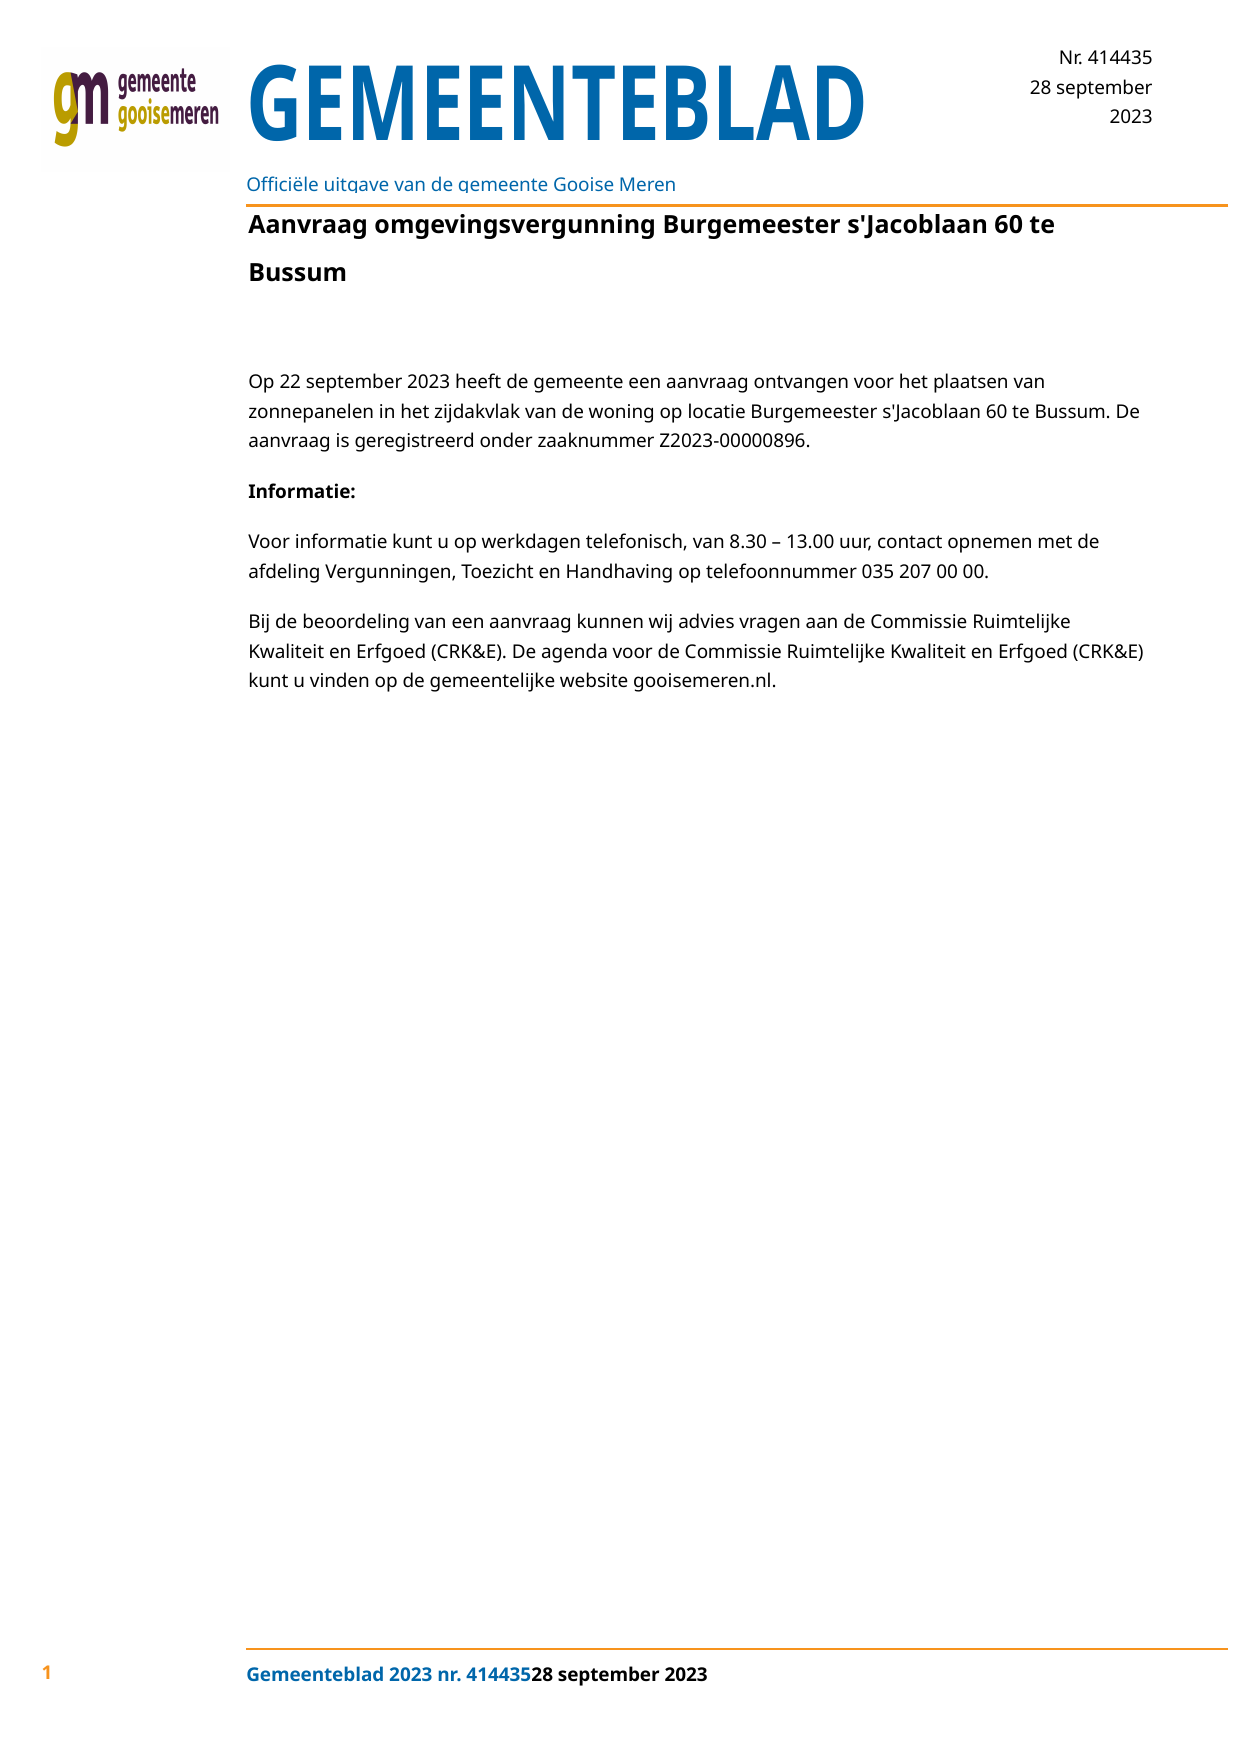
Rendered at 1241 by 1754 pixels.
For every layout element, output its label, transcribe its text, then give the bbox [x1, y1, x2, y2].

text Bij de beoordeling van een aanvraag kunnen wij advies vragen aan de Commissie Ruimtelijke Kwaliteit en Erfgoed (CRK&E). De agenda voor de Commissie Ruimtelijke Kwaliteit en Erfgoed (CRK&E) kunt u vinden op de gemeentelijke website gooisemeren.nl. [248, 608, 1152, 693]
text Aanvraag omgevingsvergunning Burgemeester s'Jacoblaan 60 te Bussum [248, 207, 1152, 288]
text Op 22 september 2023 heeft de gemeente een aanvraag ontvangen voor het plaatsen van zonnepanelen in het zijdakvlak van de woning op locatie Burgemeester s'Jacoblaan 60 te Bussum. De aanvraag is geregistreerd onder zaaknummer Z2023-00000896. [248, 368, 1152, 453]
text Informatie: [248, 478, 1152, 504]
text Voor informatie kunt u op werkdagen telefonisch, van 8.30 – 13.00 uur, contact opnemen met de afdeling Vergunningen, Toezicht en Handhaving op telefoonnummer 035 207 00 00. [248, 528, 1152, 584]
picture [41, 47, 231, 172]
